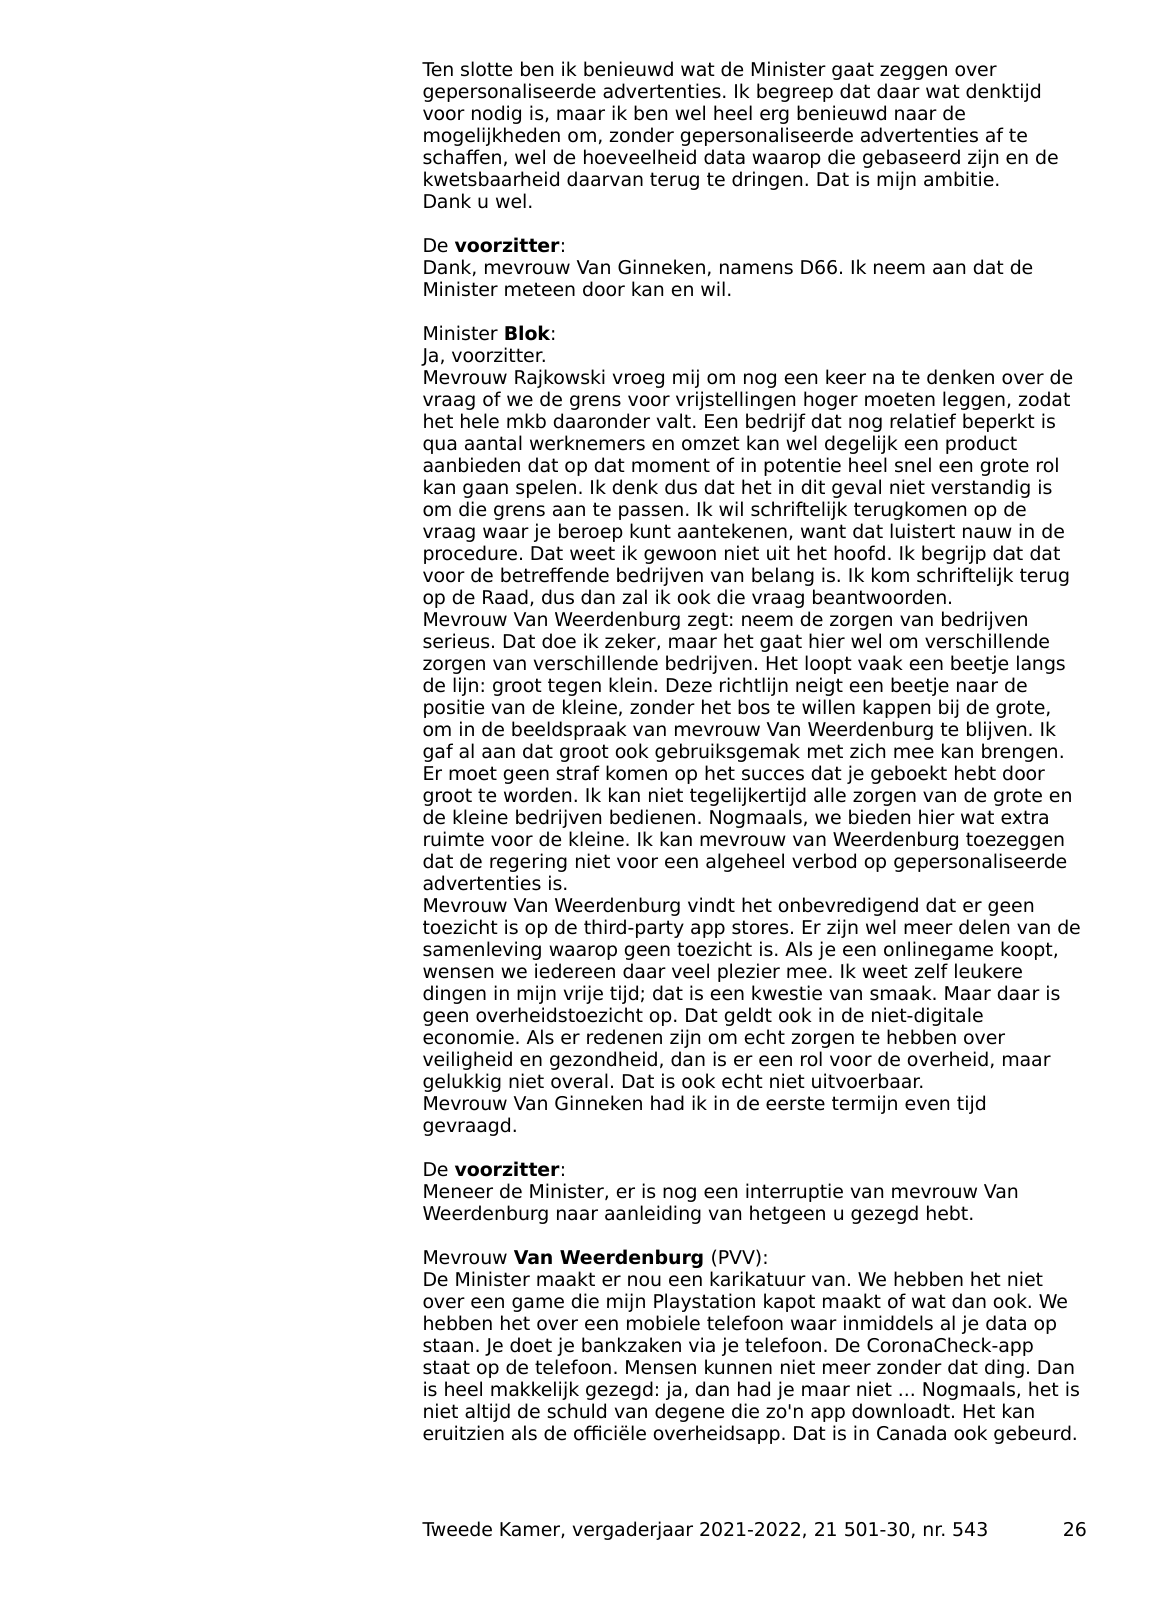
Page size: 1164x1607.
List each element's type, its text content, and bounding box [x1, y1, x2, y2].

text Mevrouw Van Weerdenburg (PVV): [422, 1247, 1087, 1269]
text Ten slotte ben ik benieuwd wat de Minister gaat zeggen over gepersonaliseerde advertenties. Ik begreep dat daar wat denktijd voor nodig is, maar ik ben wel heel erg benieuwd naar de mogelijkheden om, zonder gepersonaliseerde advertenties af te schaffen, wel de hoeveelheid data waarop die gebaseerd zijn en de kwetsbaarheid daarvan terug te dringen. Dat is mijn ambitie. [422, 59, 1087, 191]
text Mevrouw Van Ginneken had ik in de eerste termijn even tijd gevraagd. [422, 1092, 1087, 1136]
text Ja, voorzitter. [422, 345, 1087, 367]
text Minister Blok: [422, 323, 1087, 345]
text De voorzitter: [422, 1159, 1087, 1181]
text Dank, mevrouw Van Ginneken, namens D66. Ik neem aan dat de Minister meteen door kan en wil. [422, 257, 1087, 301]
text Mevrouw Van Weerdenburg zegt: neem de zorgen van bedrijven serieus. Dat doe ik zeker, maar het gaat hier wel om verschillende zorgen van verschillende bedrijven. Het loopt vaak een beetje langs de lijn: groot tegen klein. Deze richtlijn neigt een beetje naar de positie van de kleine, zonder het bos te willen kappen bij de grote, om in de beeldspraak van mevrouw Van Weerdenburg te blijven. Ik gaf al aan dat groot ook gebruiksgemak met zich mee kan brengen. Er moet geen straf komen op het succes dat je geboekt hebt door groot te worden. Ik kan niet tegelijkertijd alle zorgen van de grote en de kleine bedrijven bedienen. Nogmaals, we bieden hier wat extra ruimte voor de kleine. Ik kan mevrouw van Weerdenburg toezeggen dat de regering niet voor een algeheel verbod op gepersonaliseerde advertenties is. [422, 609, 1087, 895]
text Dank u wel. [422, 191, 1087, 213]
text De voorzitter: [422, 235, 1087, 257]
text De Minister maakt er nou een karikatuur van. We hebben het niet over een game die mijn Playstation kapot maakt of wat dan ook. We hebben het over een mobiele telefoon waar inmiddels al je data op staan. Je doet je bankzaken via je telefoon. De CoronaCheck-app staat op de telefoon. Mensen kunnen niet meer zonder dat ding. Dan is heel makkelijk gezegd: ja, dan had je maar niet ... Nogmaals, het is niet altijd de schuld van degene die zo'n app downloadt. Het kan eruitzien als de officiële overheidsapp. Dat is in Canada ook gebeurd. [422, 1269, 1087, 1444]
text Meneer de Minister, er is nog een interruptie van mevrouw Van Weerdenburg naar aanleiding van hetgeen u gezegd hebt. [422, 1181, 1087, 1224]
text Mevrouw Rajkowski vroeg mij om nog een keer na te denken over de vraag of we de grens voor vrijstellingen hoger moeten leggen, zodat het hele mkb daaronder valt. Een bedrijf dat nog relatief beperkt is qua aantal werknemers en omzet kan wel degelijk een product aanbieden dat op dat moment of in potentie heel snel een grote rol kan gaan spelen. Ik denk dus dat het in dit geval niet verstandig is om die grens aan te passen. Ik wil schriftelijk terugkomen op de vraag waar je beroep kunt aantekenen, want dat luistert nauw in de procedure. Dat weet ik gewoon niet uit het hoofd. Ik begrijp dat dat voor de betreffende bedrijven van belang is. Ik kom schriftelijk terug op de Raad, dus dan zal ik ook die vraag beantwoorden. [422, 367, 1087, 609]
text Mevrouw Van Weerdenburg vindt het onbevredigend dat er geen toezicht is op de third-party app stores. Er zijn wel meer delen van de samenleving waarop geen toezicht is. Als je een onlinegame koopt, wensen we iedereen daar veel plezier mee. Ik weet zelf leukere dingen in mijn vrije tijd; dat is een kwestie van smaak. Maar daar is geen overheidstoezicht op. Dat geldt ook in de niet-digitale economie. Als er redenen zijn om echt zorgen te hebben over veiligheid en gezondheid, dan is er een rol voor de overheid, maar gelukkig niet overal. Dat is ook echt niet uitvoerbaar. [422, 895, 1087, 1092]
